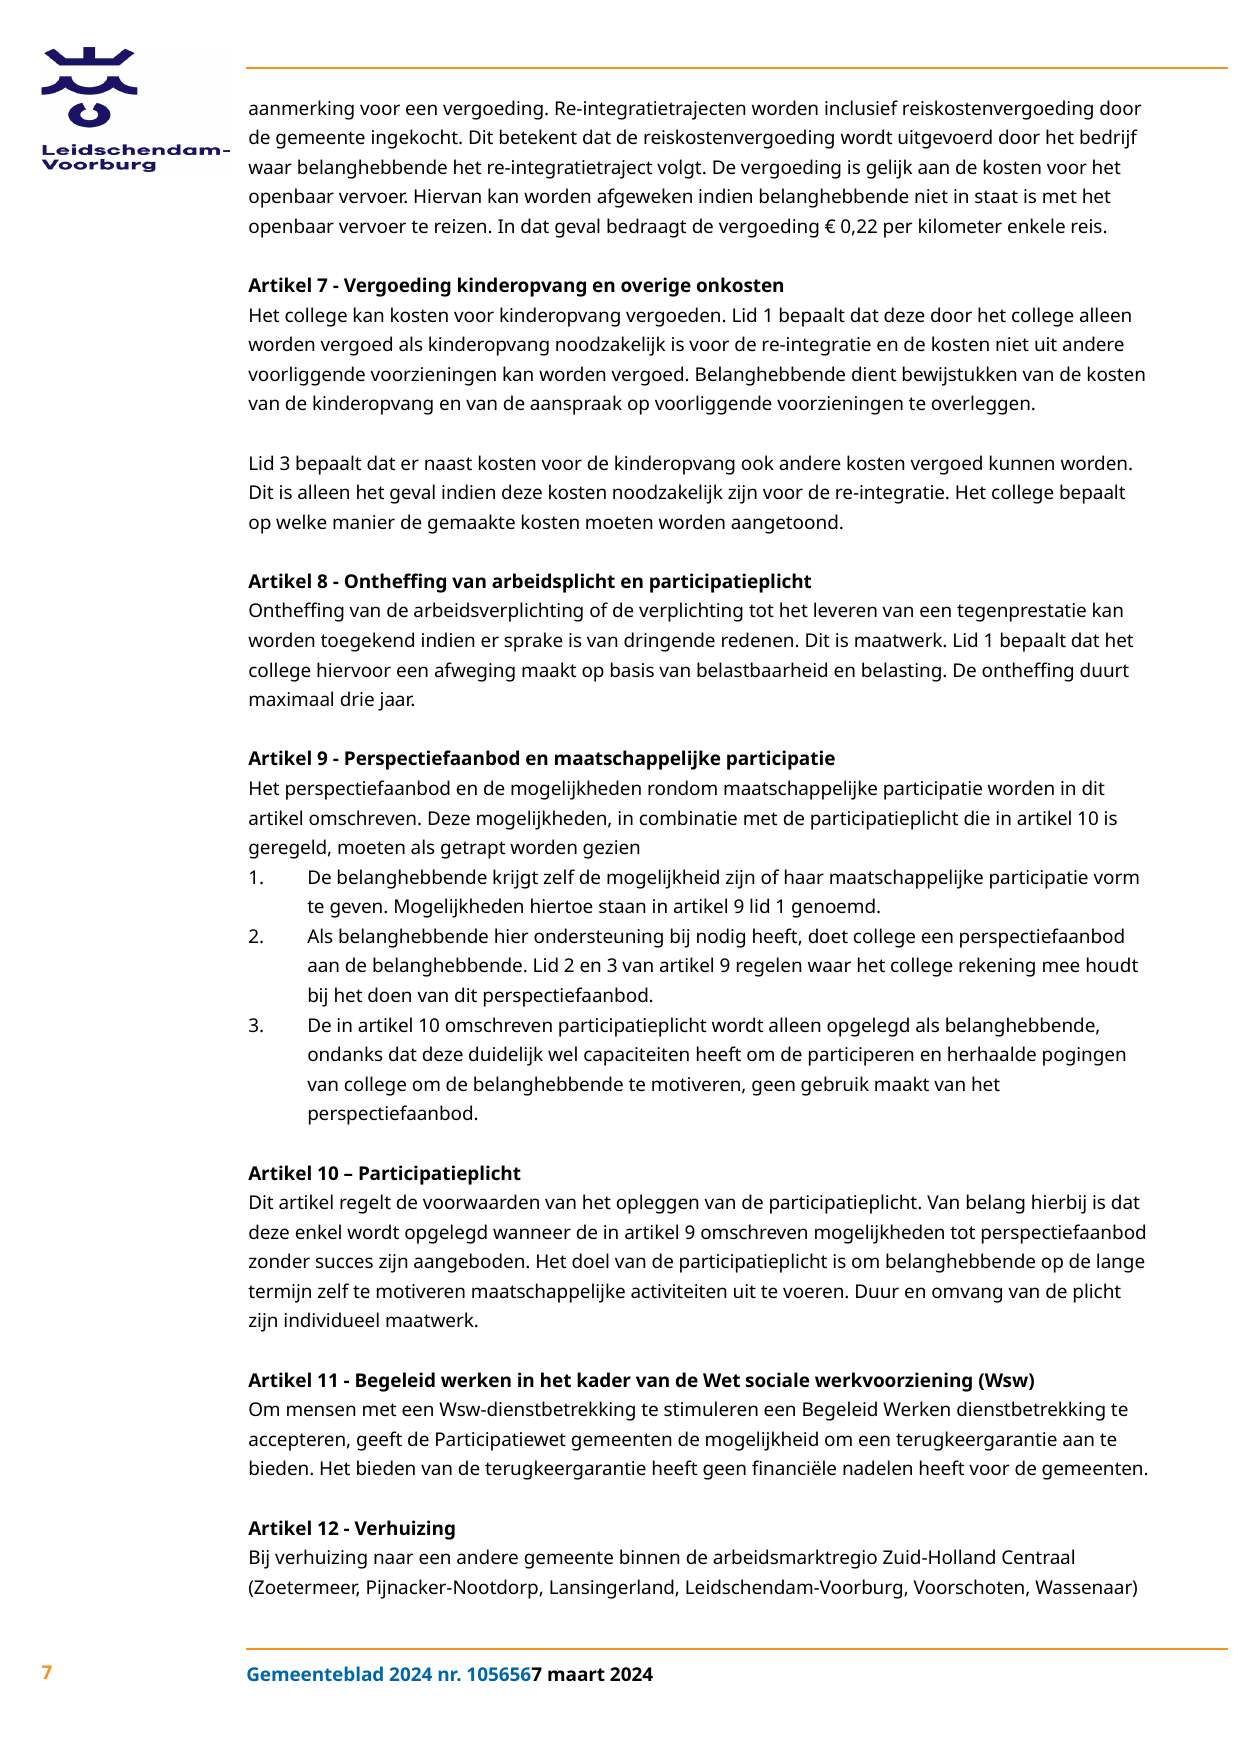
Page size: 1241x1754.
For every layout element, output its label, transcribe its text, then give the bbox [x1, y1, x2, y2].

text Het college kan kosten voor kinderopvang vergoeden. Lid 1 bepaalt dat deze door het college alleen worden vergoed als kinderopvang noodzakelijk is voor de re-integratie en de kosten niet uit andere voorliggende voorzieningen kan worden vergoed. Belanghebbende dient bewijstukken van de kosten van de kinderopvang en van de aanspraak op voorliggende voorzieningen te overleggen. [248, 302, 1152, 416]
text aanmerking voor een vergoeding. Re-integratietrajecten worden inclusief reiskostenvergoeding door de gemeente ingekocht. Dit betekent dat de reiskostenvergoeding wordt uitgevoerd door het bedrijf waar belanghebbende het re-integratietraject volgt. De vergoeding is gelijk aan de kosten voor het openbaar vervoer. Hiervan kan worden afgeweken indien belanghebbende niet in staat is met het openbaar vervoer te reizen. In dat geval bedraagt de vergoeding € 0,22 per kilometer enkele reis. [248, 95, 1152, 239]
list De in artikel 10 omschreven participatieplicht wordt alleen opgelegd als belanghebbende, ondanks dat deze duidelijk wel capaciteiten heeft om de participeren en herhaalde pogingen van college om de belanghebbende te motiveren, geen gebruik maakt van het perspectiefaanbod. [248, 1012, 1152, 1126]
picture [41, 47, 231, 172]
text Ontheffing van de arbeidsverplichting of de verplichting tot het leveren van een tegenprestatie kan worden toegekend indien er sprake is van dringende redenen. Dit is maatwerk. Lid 1 bepaalt dat het college hiervoor een afweging maakt op basis van belastbaarheid en belasting. De ontheffing duurt maximaal drie jaar. [248, 598, 1152, 712]
text Artikel 8 - Ontheffing van arbeidsplicht en participatieplicht [248, 568, 1152, 594]
text Artikel 7 - Vergoeding kinderopvang en overige onkosten [248, 272, 1152, 298]
text Lid 3 bepaalt dat er naast kosten voor de kinderopvang ook andere kosten vergoed kunnen worden. Dit is alleen het geval indien deze kosten noodzakelijk zijn voor de re-integratie. Het college bepaalt op welke manier de gemaakte kosten moeten worden aangetoond. [248, 450, 1152, 535]
text Artikel 10 – Participatieplicht [248, 1160, 1152, 1186]
text Om mensen met een Wsw-dienstbetrekking te stimuleren een Begeleid Werken dienstbetrekking te accepteren, geeft de Participatiewet gemeenten de mogelijkheid om een terugkeergarantie aan te bieden. Het bieden van de terugkeergarantie heeft geen financiële nadelen heeft voor de gemeenten. [248, 1396, 1152, 1481]
text Bij verhuizing naar een andere gemeente binnen de arbeidsmarktregio Zuid-Holland Centraal (Zoetermeer, Pijnacker-Nootdorp, Lansingerland, Leidschendam-Voorburg, Voorschoten, Wassenaar) [248, 1544, 1152, 1600]
text Artikel 11 - Begeleid werken in het kader van de Wet sociale werkvoorziening (Wsw) [248, 1367, 1152, 1393]
text Artikel 9 - Perspectiefaanbod en maatschappelijke participatie [248, 746, 1152, 771]
list De belanghebbende krijgt zelf de mogelijkheid zijn of haar maatschappelijke participatie vorm te geven. Mogelijkheden hiertoe staan in artikel 9 lid 1 genoemd. [248, 864, 1152, 919]
text Dit artikel regelt de voorwaarden van het opleggen van de participatieplicht. Van belang hierbij is dat deze enkel wordt opgelegd wanneer de in artikel 9 omschreven mogelijkheden tot perspectiefaanbod zonder succes zijn aangeboden. Het doel van de participatieplicht is om belanghebbende op de lange termijn zelf te motiveren maatschappelijke activiteiten uit te voeren. Duur en omvang van de plicht zijn individueel maatwerk. [248, 1189, 1152, 1333]
text Het perspectiefaanbod en de mogelijkheden rondom maatschappelijke participatie worden in dit artikel omschreven. Deze mogelijkheden, in combinatie met de participatieplicht die in artikel 10 is geregeld, moeten als getrapt worden gezien [248, 775, 1152, 860]
text Artikel 12 - Verhuizing [248, 1515, 1152, 1541]
list Als belanghebbende hier ondersteuning bij nodig heeft, doet college een perspectiefaanbod aan de belanghebbende. Lid 2 en 3 van artikel 9 regelen waar het college rekening mee houdt bij het doen van dit perspectiefaanbod. [248, 923, 1152, 1008]
